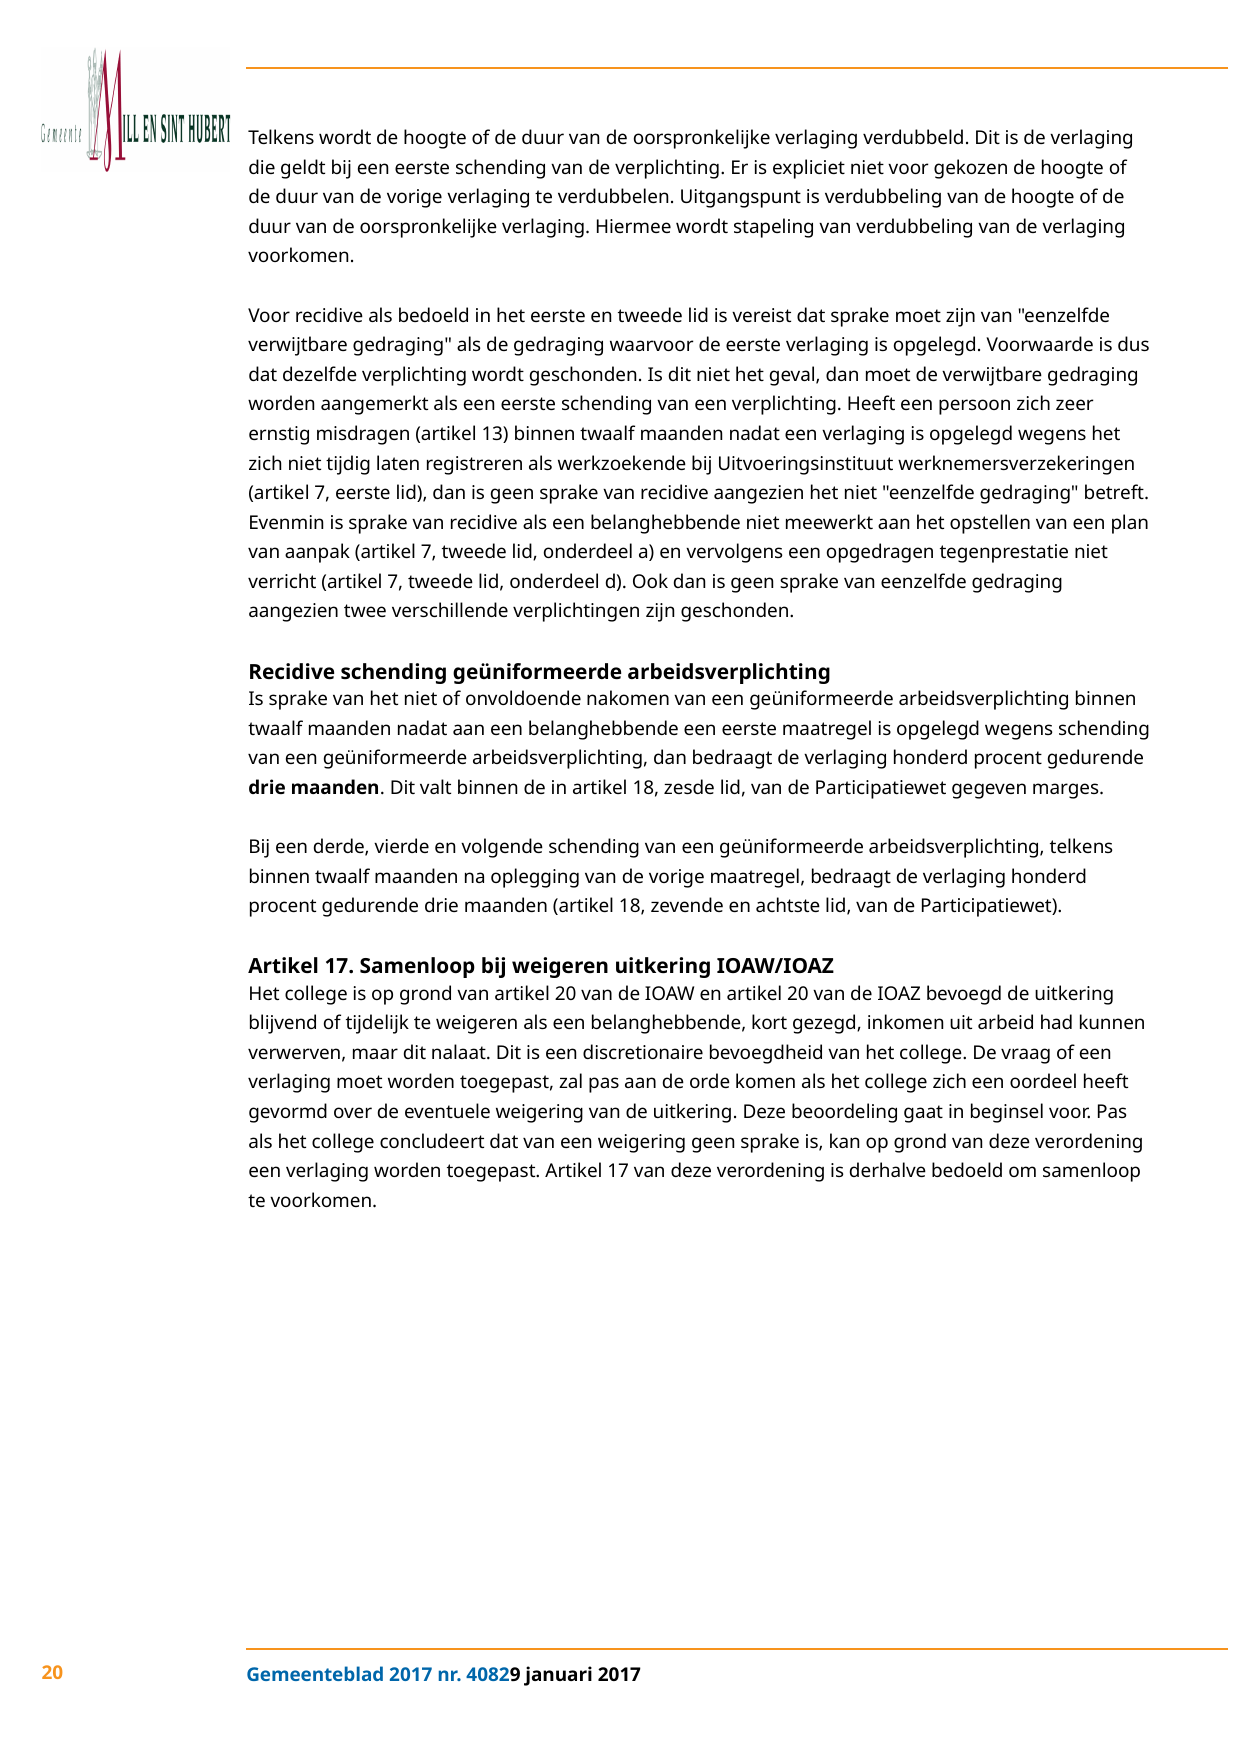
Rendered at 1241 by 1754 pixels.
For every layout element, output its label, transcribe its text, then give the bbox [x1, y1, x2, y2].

text Is sprake van het niet of onvoldoende nakomen van een geüniformeerde arbeidsverplichting binnen twaalf maanden nadat aan een belanghebbende een eerste maatregel is opgelegd wegens schending van een geüniformeerde arbeidsverplichting, dan bedraagt de verlaging honderd procent gedurende drie maanden. Dit valt binnen de in artikel 18, zesde lid, van de Participatiewet gegeven marges. [248, 685, 1152, 800]
text Bij een derde, vierde en volgende schending van een geüniformeerde arbeidsverplichting, telkens binnen twaalf maanden na oplegging van de vorige maatregel, bedraagt de verlaging honderd procent gedurende drie maanden (artikel 18, zevende en achtste lid, van de Participatiewet). [248, 833, 1152, 918]
text Recidive schending geüniformeerde arbeidsverplichting [248, 657, 1152, 685]
text Artikel 17. Samenloop bij weigeren uitkering IOAW/IOAZ [248, 952, 1152, 980]
text Telkens wordt de hoogte of de duur van de oorspronkelijke verlaging verdubbeld. Dit is de verlaging die geldt bij een eerste schending van de verplichting. Er is expliciet niet voor gekozen de hoogte of de duur van de vorige verlaging te verdubbelen. Uitgangspunt is verdubbeling van de hoogte of de duur van de oorspronkelijke verlaging. Hiermee wordt stapeling van verdubbeling van de verlaging voorkomen. [248, 124, 1152, 268]
text Het college is op grond van artikel 20 van de IOAW en artikel 20 van de IOAZ bevoegd de uitkering blijvend of tijdelijk te weigeren als een belanghebbende, kort gezegd, inkomen uit arbeid had kunnen verwerven, maar dit nalaat. Dit is een discretionaire bevoegdheid van het college. De vraag of een verlaging moet worden toegepast, zal pas aan de orde komen als het college zich een oordeel heeft gevormd over de eventuele weigering van de uitkering. Deze beoordeling gaat in beginsel voor. Pas als het college concludeert dat van een weigering geen sprake is, kan op grond van deze verordening een verlaging worden toegepast. Artikel 17 van deze verordening is derhalve bedoeld om samenloop te voorkomen. [248, 980, 1152, 1213]
text Voor recidive als bedoeld in het eerste en tweede lid is vereist dat sprake moet zijn van "eenzelfde verwijtbare gedraging" als de gedraging waarvoor de eerste verlaging is opgelegd. Voorwaarde is dus dat dezelfde verplichting wordt geschonden. Is dit niet het geval, dan moet de verwijtbare gedraging worden aangemerkt als een eerste schending van een verplichting. Heeft een persoon zich zeer ernstig misdragen (artikel 13) binnen twaalf maanden nadat een verlaging is opgelegd wegens het zich niet tijdig laten registreren als werkzoekende bij Uitvoeringsinstituut werknemersverzekeringen (artikel 7, eerste lid), dan is geen sprake van recidive aangezien het niet "eenzelfde gedraging" betreft. Evenmin is sprake van recidive als een belanghebbende niet meewerkt aan het opstellen van een plan van aanpak (artikel 7, tweede lid, onderdeel a) en vervolgens een opgedragen tegenprestatie niet verricht (artikel 7, tweede lid, onderdeel d). Ook dan is geen sprake van eenzelfde gedraging aangezien twee verschillende verplichtingen zijn geschonden. [248, 302, 1152, 623]
picture [41, 47, 231, 172]
